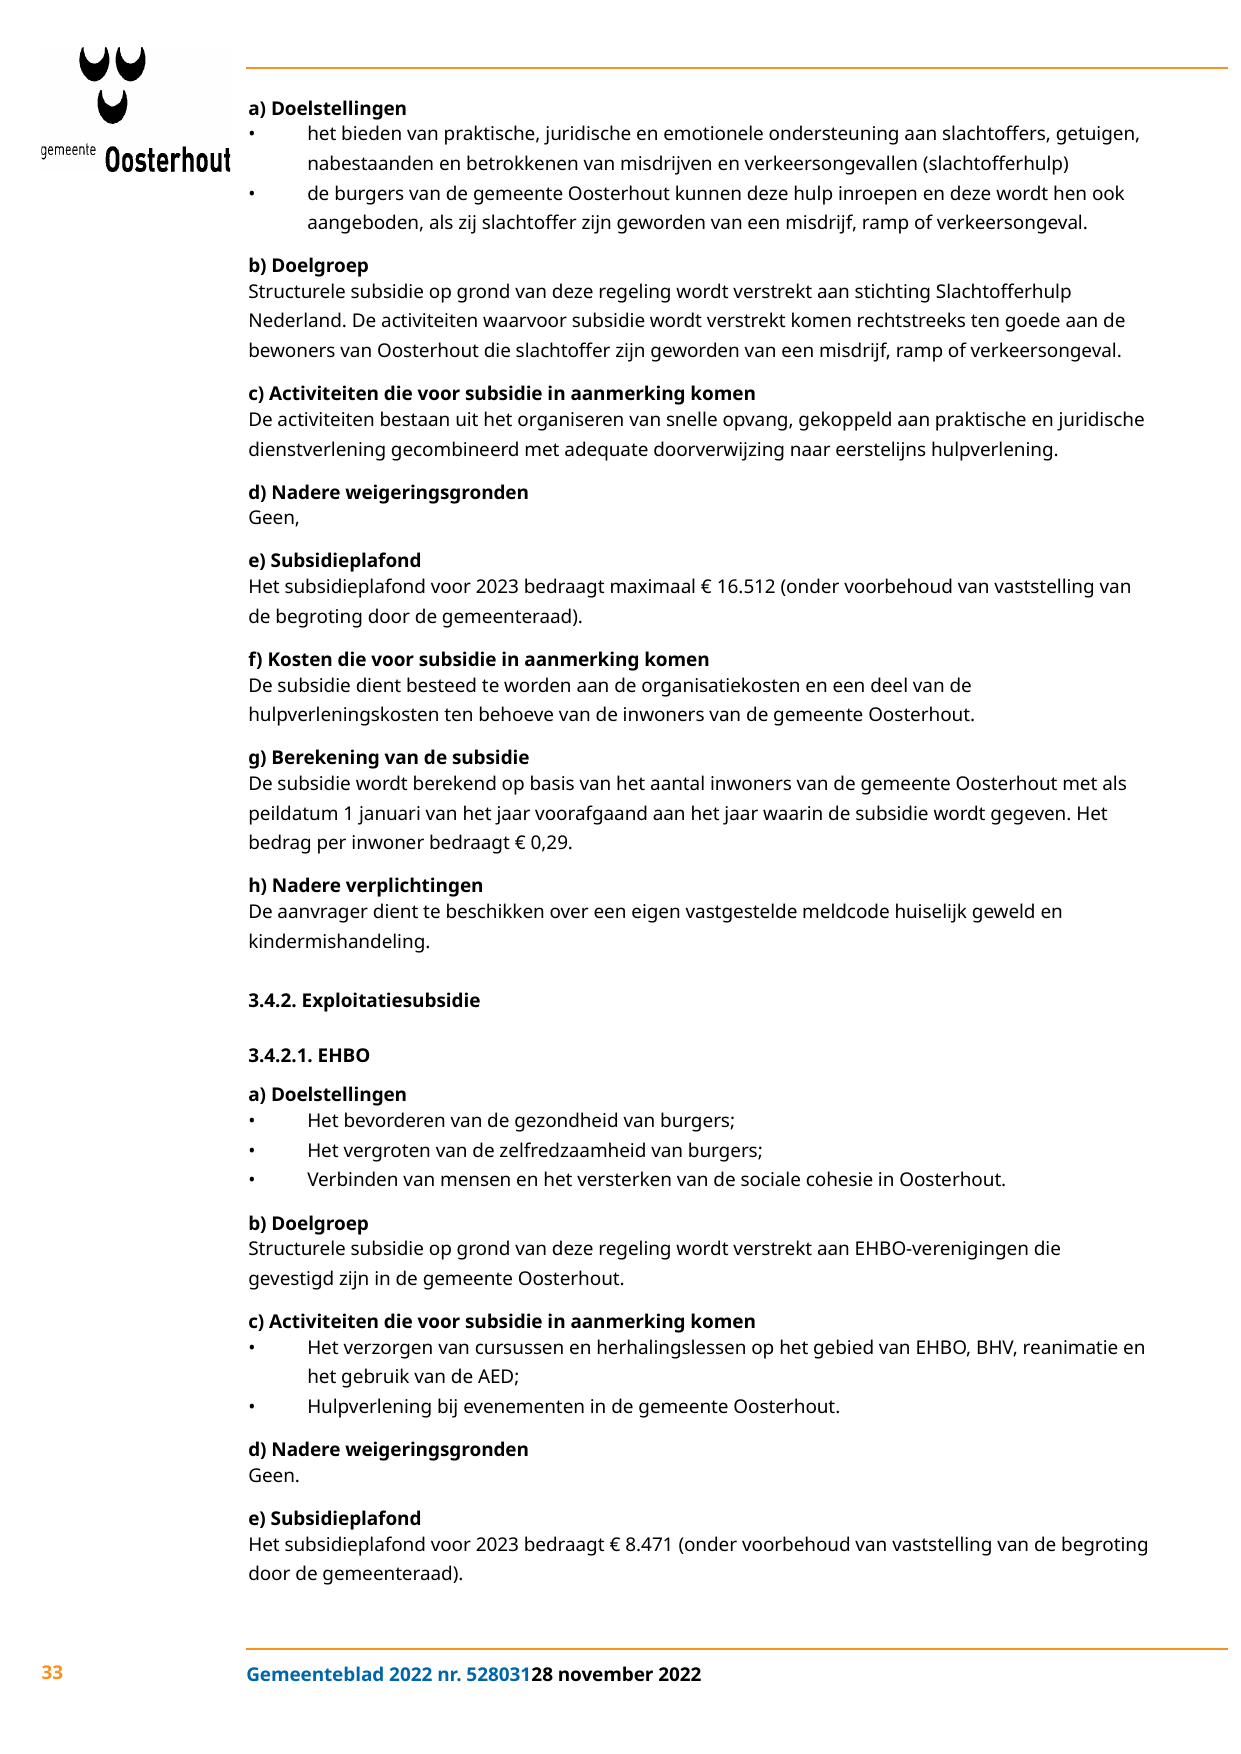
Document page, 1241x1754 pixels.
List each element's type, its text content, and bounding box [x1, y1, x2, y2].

list het bieden van praktische, juridische en emotionele ondersteuning aan slachtoffers, getuigen, nabestaanden en betrokkenen van misdrijven en verkeersongevallen (slachtofferhulp) [248, 121, 1152, 176]
text Structurele subsidie op grond van deze regeling wordt verstrekt aan stichting Slachtofferhulp Nederland. De activiteiten waarvoor subsidie wordt verstrekt komen rechtstreeks ten goede aan de bewoners van Oosterhout die slachtoffer zijn geworden van een misdrijf, ramp of verkeersongeval. [248, 278, 1152, 363]
picture [41, 47, 231, 172]
text e) Subsidieplafond [248, 548, 1152, 573]
text Geen, [248, 504, 1152, 530]
text De activiteiten bestaan uit het organiseren van snelle opvang, gekoppeld aan praktische en juridische dienstverlening gecombineerd met adequate doorverwijzing naar eerstelijns hulpverlening. [248, 406, 1152, 461]
text d) Nadere weigeringsgronden [248, 1436, 1152, 1462]
text 3.4.2. Exploitatiesubsidie [248, 987, 1152, 1013]
text b) Doelgroep [248, 252, 1152, 278]
list Verbinden van mensen en het versterken van de sociale cohesie in Oosterhout. [248, 1167, 1152, 1192]
text g) Berekening van de subsidie [248, 744, 1152, 770]
list de burgers van de gemeente Oosterhout kunnen deze hulp inroepen en deze wordt hen ook aangeboden, als zij slachtoffer zijn geworden van een misdrijf, ramp of verkeersongeval. [248, 180, 1152, 235]
list Hulpverlening bij evenementen in de gemeente Oosterhout. [248, 1393, 1152, 1419]
text e) Subsidieplafond [248, 1505, 1152, 1531]
text c) Activiteiten die voor subsidie in aanmerking komen [248, 1308, 1152, 1334]
text Structurele subsidie op grond van deze regeling wordt verstrekt aan EHBO-verenigingen die gevestigd zijn in de gemeente Oosterhout. [248, 1235, 1152, 1291]
text f) Kosten die voor subsidie in aanmerking komen [248, 646, 1152, 672]
text a) Doelstellingen [248, 1082, 1152, 1107]
text De aanvrager dient te beschikken over een eigen vastgestelde meldcode huiselijk geweld en kindermishandeling. [248, 898, 1152, 954]
list Het verzorgen van cursussen en herhalingslessen op het gebied van EHBO, BHV, reanimatie en het gebruik van de AED; [248, 1334, 1152, 1389]
text h) Nadere verplichtingen [248, 873, 1152, 898]
list Het vergroten van de zelfredzaamheid van burgers; [248, 1137, 1152, 1163]
text b) Doelgroep [248, 1210, 1152, 1235]
text Het subsidieplafond voor 2023 bedraagt maximaal € 16.512 (onder voorbehoud van vaststelling van de begroting door de gemeenteraad). [248, 573, 1152, 629]
text Geen. [248, 1462, 1152, 1488]
text De subsidie dient besteed te worden aan de organisatiekosten en een deel van de hulpverleningskosten ten behoeve van de inwoners van de gemeente Oosterhout. [248, 672, 1152, 727]
text c) Activiteiten die voor subsidie in aanmerking komen [248, 380, 1152, 406]
text 3.4.2.1. EHBO [248, 1042, 1152, 1068]
text De subsidie wordt berekend op basis van het aantal inwoners van de gemeente Oosterhout met als peildatum 1 januari van het jaar voorafgaand aan het jaar waarin de subsidie wordt gegeven. Het bedrag per inwoner bedraagt € 0,29. [248, 770, 1152, 855]
text d) Nadere weigeringsgronden [248, 479, 1152, 504]
text a) Doelstellingen [248, 95, 1152, 121]
list Het bevorderen van de gezondheid van burgers; [248, 1107, 1152, 1133]
text Het subsidieplafond voor 2023 bedraagt € 8.471 (onder voorbehoud van vaststelling van de begroting door de gemeenteraad). [248, 1531, 1152, 1586]
